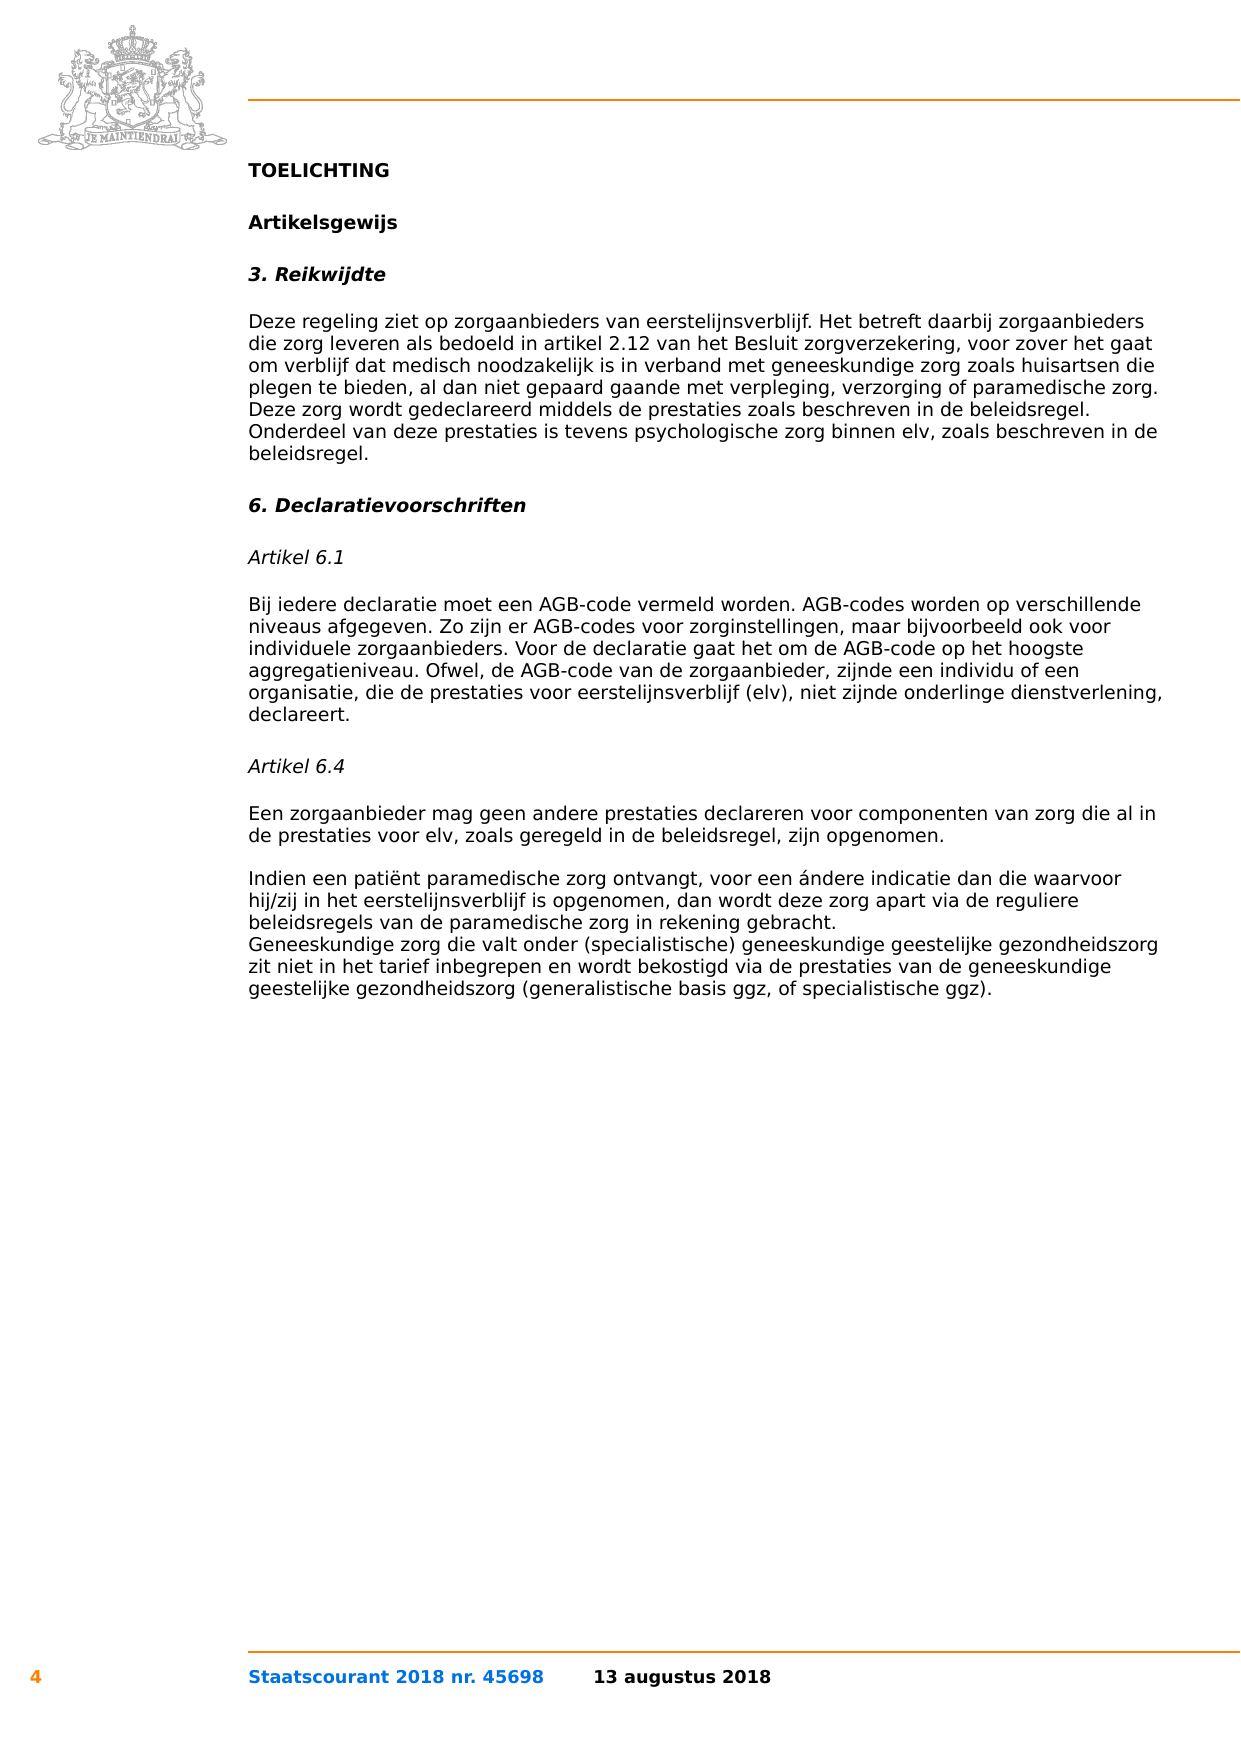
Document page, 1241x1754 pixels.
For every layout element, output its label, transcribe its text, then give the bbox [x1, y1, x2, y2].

text Een zorgaanbieder mag geen andere prestaties declareren voor componenten van zorg die al in de prestaties voor elv, zoals geregeld in de beleidsregel, zijn opgenomen. [248, 802, 1163, 846]
subtitle Artikel 6.4 [248, 756, 1163, 777]
subtitle 3. Reikwijdte [248, 264, 1163, 286]
subtitle TOELICHTING [248, 160, 1163, 182]
text Deze regeling ziet op zorgaanbieders van eerstelijnsverblijf. Het betreft daarbij zorgaanbieders die zorg leveren als bedoeld in artikel 2.12 van het Besluit zorgverzekering, voor zover het gaat om verblijf dat medisch noodzakelijk is in verband met geneeskundige zorg zoals huisartsen die plegen te bieden, al dan niet gepaard gaande met verpleging, verzorging of paramedische zorg. Deze zorg wordt gedeclareerd middels de prestaties zoals beschreven in de beleidsregel. Onderdeel van deze prestaties is tevens psychologische zorg binnen elv, zoals beschreven in de beleidsregel. [248, 311, 1163, 465]
text Indien een patiënt paramedische zorg ontvangt, voor een ándere indicatie dan die waarvoor hij/zij in het eerstelijnsverblijf is opgenomen, dan wordt deze zorg apart via de reguliere beleidsregels van de paramedische zorg in rekening gebracht. [248, 868, 1163, 934]
picture [38, 25, 227, 150]
text Geneeskundige zorg die valt onder (specialistische) geneeskundige geestelijke gezondheidszorg zit niet in het tarief inbegrepen en wordt bekostigd via de prestaties van de geneeskundige geestelijke gezondheidszorg (generalistische basis ggz, of specialistische ggz). [248, 934, 1163, 1000]
subtitle Artikel 6.1 [248, 547, 1163, 569]
subtitle Artikelsgewijs [248, 212, 1163, 234]
text Bij iedere declaratie moet een AGB-code vermeld worden. AGB-codes worden op verschillende niveaus afgegeven. Zo zijn er AGB-codes voor zorginstellingen, maar bijvoorbeeld ook voor individuele zorgaanbieders. Voor de declaratie gaat het om de AGB-code op het hoogste aggregatieniveau. Ofwel, de AGB-code van de zorgaanbieder, zijnde een individu of een organisatie, die de prestaties voor eerstelijnsverblijf (elv), niet zijnde onderlinge dienstverlening, declareert. [248, 594, 1163, 726]
subtitle 6. Declaratievoorschriften [248, 495, 1163, 517]
